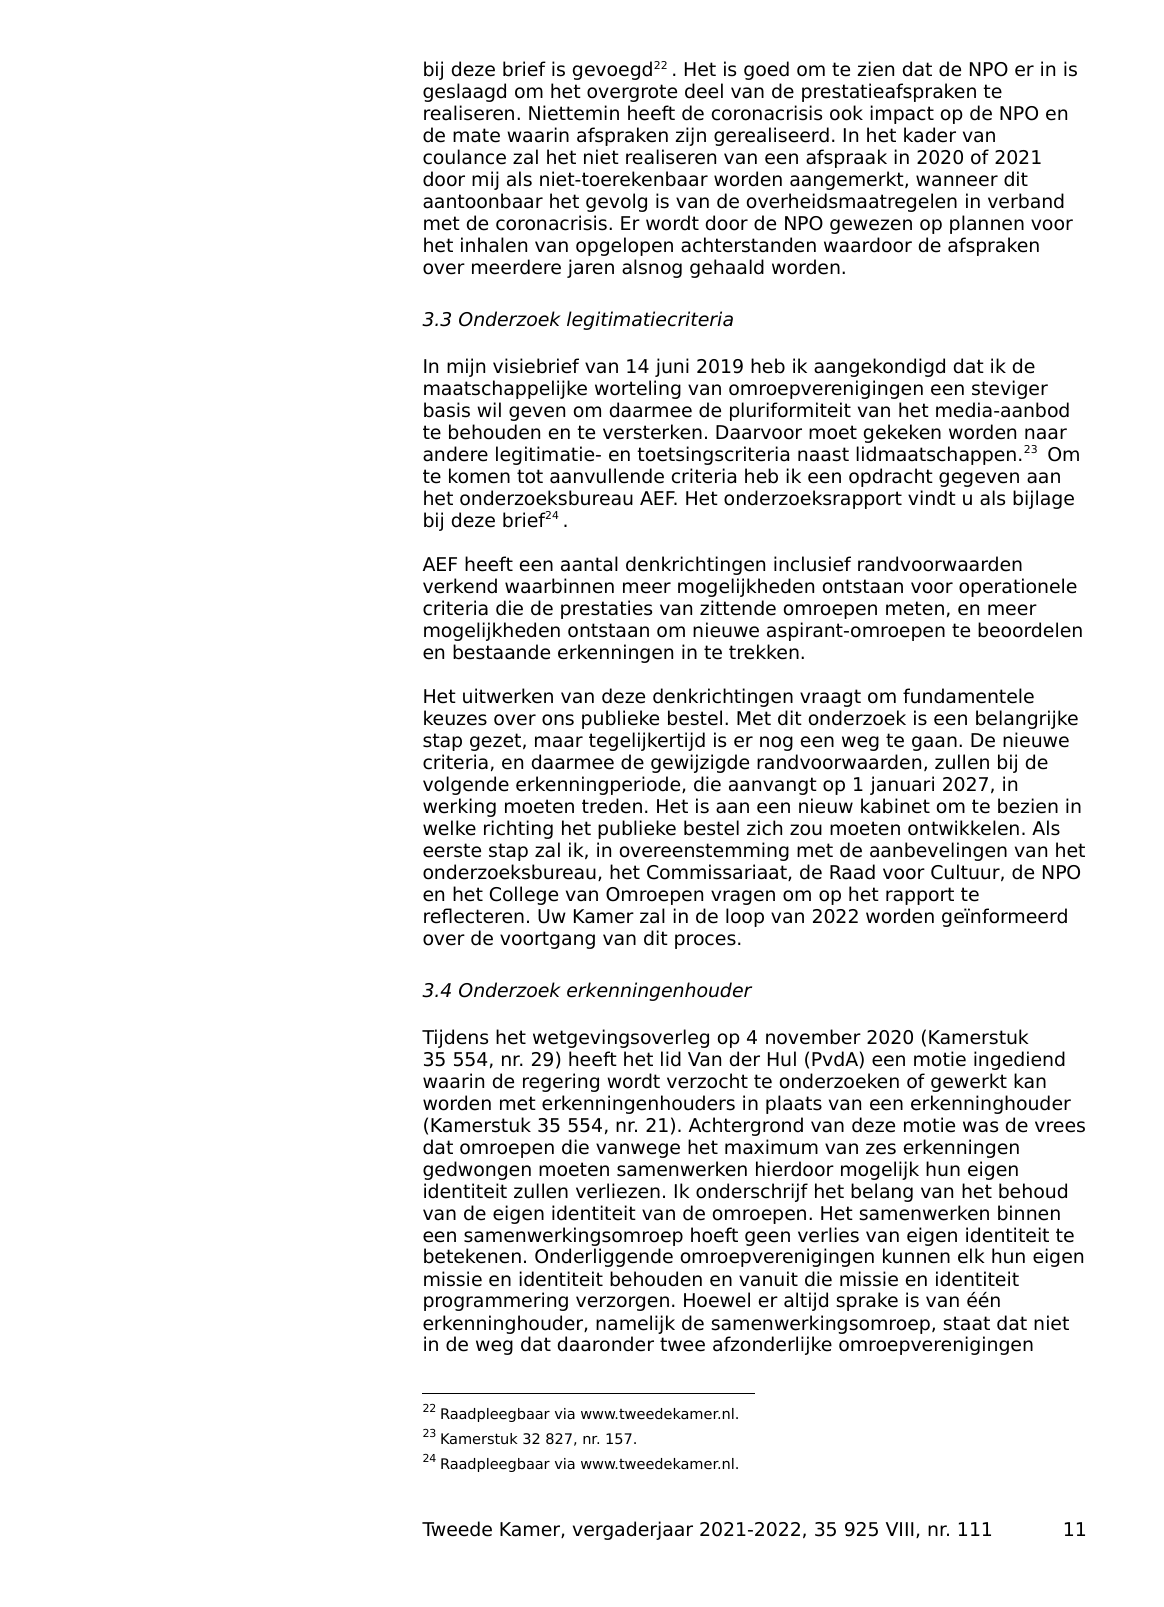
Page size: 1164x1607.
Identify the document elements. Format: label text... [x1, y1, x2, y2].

text In mijn visiebrief van 14 juni 2019 heb ik aangekondigd dat ik de maatschappelijke worteling van omroepverenigingen een steviger basis wil geven om daarmee de pluriformiteit van het media-aanbod te behouden en te versterken. Daarvoor moet gekeken worden naar andere legitimatie- en toetsingscriteria naast lidmaatschappen. Om te komen tot aanvullende criteria heb ik een opdracht gegeven aan het onderzoeksbureau AEF. Het onderzoeksrapport vindt u als bijlage bij deze brief. [422, 356, 1087, 532]
subtitle 3.3 Onderzoek legitimatiecriteria [422, 309, 1087, 331]
text Tijdens het wetgevingsoverleg op 4 november 2020 (Kamerstuk 35 554, nr. 29) heeft het lid Van der Hul (PvdA) een motie ingediend waarin de regering wordt verzocht te onderzoeken of gewerkt kan worden met erkenningenhouders in plaats van een erkenninghouder (Kamerstuk 35 554, nr. 21). Achtergrond van deze motie was de vrees dat omroepen die vanwege het maximum van zes erkenningen gedwongen moeten samenwerken hierdoor mogelijk hun eigen identiteit zullen verliezen. Ik onderschrijf het belang van het behoud van de eigen identiteit van de omroepen. Het samenwerken binnen een samenwerkingsomroep hoeft geen verlies van eigen identiteit te betekenen. Onderliggende omroepverenigingen kunnen elk hun eigen missie en identiteit behouden en vanuit die missie en identiteit programmering verzorgen. Hoewel er altijd sprake is van één erkenninghouder, namelijk de samenwerkingsomroep, staat dat niet in de weg dat daaronder twee afzonderlijke omroepverenigingen [422, 1027, 1087, 1356]
text Raadpleegbaar via www.tweedekamer.nl. [422, 1402, 1087, 1424]
text Kamerstuk 32 827, nr. 157. [422, 1427, 1087, 1449]
text Raadpleegbaar via www.tweedekamer.nl. [422, 1452, 1087, 1474]
text Het uitwerken van deze denkrichtingen vraagt om fundamentele keuzes over ons publieke bestel. Met dit onderzoek is een belangrijke stap gezet, maar tegelijkertijd is er nog een weg te gaan. De nieuwe criteria, en daarmee de gewijzigde randvoorwaarden, zullen bij de volgende erkenningperiode, die aanvangt op 1 januari 2027, in werking moeten treden. Het is aan een nieuw kabinet om te bezien in welke richting het publieke bestel zich zou moeten ontwikkelen. Als eerste stap zal ik, in overeenstemming met de aanbevelingen van het onderzoeksbureau, het Commissariaat, de Raad voor Cultuur, de NPO en het College van Omroepen vragen om op het rapport te reflecteren. Uw Kamer zal in de loop van 2022 worden geïnformeerd over de voortgang van dit proces. [422, 686, 1087, 950]
subtitle 3.4 Onderzoek erkenningenhouder [422, 980, 1087, 1002]
text AEF heeft een aantal denkrichtingen inclusief randvoorwaarden verkend waarbinnen meer mogelijkheden ontstaan voor operationele criteria die de prestaties van zittende omroepen meten, en meer mogelijkheden ontstaan om nieuwe aspirant-omroepen te beoordelen en bestaande erkenningen in te trekken. [422, 554, 1087, 664]
text bij deze brief is gevoegd. Het is goed om te zien dat de NPO er in is geslaagd om het overgrote deel van de prestatieafspraken te realiseren. Niettemin heeft de coronacrisis ook impact op de NPO en de mate waarin afspraken zijn gerealiseerd. In het kader van coulance zal het niet realiseren van een afspraak in 2020 of 2021 door mij als niet-toerekenbaar worden aangemerkt, wanneer dit aantoonbaar het gevolg is van de overheidsmaatregelen in verband met de coronacrisis. Er wordt door de NPO gewezen op plannen voor het inhalen van opgelopen achterstanden waardoor de afspraken over meerdere jaren alsnog gehaald worden. [422, 59, 1087, 279]
